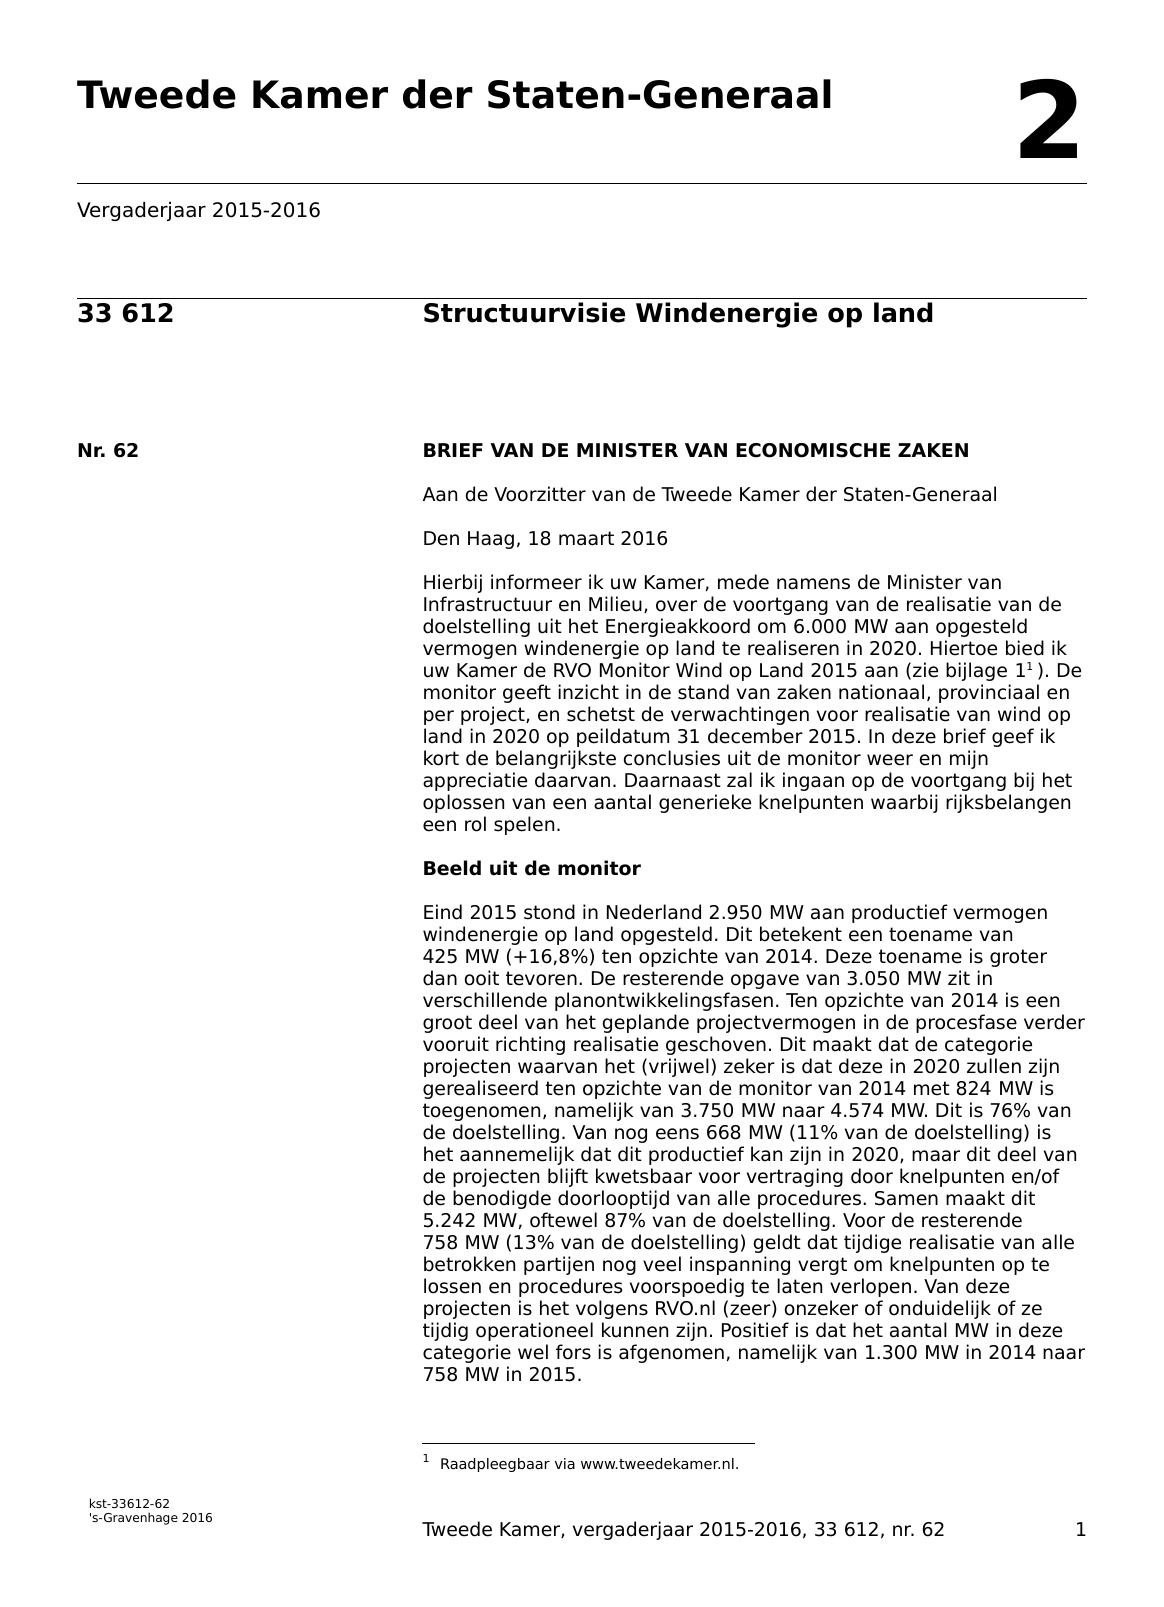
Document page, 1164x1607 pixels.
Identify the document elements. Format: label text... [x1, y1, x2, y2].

text Hierbij informeer ik uw Kamer, mede namens de Minister van Infrastructuur en Milieu, over de voortgang van de realisatie van de doelstelling uit het Energieakkoord om 6.000 MW aan opgesteld vermogen windenergie op land te realiseren in 2020. Hiertoe bied ik uw Kamer de RVO Monitor Wind op Land 2015 aan (zie bijlage 1). De monitor geeft inzicht in de stand van zaken nationaal, provinciaal en per project, en schetst de verwachtingen voor realisatie van wind op land in 2020 op peildatum 31 december 2015. In deze brief geef ik kort de belangrijkste conclusies uit de monitor weer en mijn appreciatie daarvan. Daarnaast zal ik ingaan op de voortgang bij het oplossen van een aantal generieke knelpunten waarbij rijksbelangen een rol spelen. [422, 572, 1087, 836]
table_header 2 [886, 59, 1087, 183]
text Eind 2015 stond in Nederland 2.950 MW aan productief vermogen windenergie op land opgesteld. Dit betekent een toename van 425 MW (+16,8%) ten opzichte van 2014. Deze toename is groter dan ooit tevoren. De resterende opgave van 3.050 MW zit in verschillende planontwikkelingsfasen. Ten opzichte van 2014 is een groot deel van het geplande projectvermogen in de procesfase verder vooruit richting realisatie geschoven. Dit maakt dat de categorie projecten waarvan het (vrijwel) zeker is dat deze in 2020 zullen zijn gerealiseerd ten opzichte van de monitor van 2014 met 824 MW is toegenomen, namelijk van 3.750 MW naar 4.574 MW. Dit is 76% van de doelstelling. Van nog eens 668 MW (11% van de doelstelling) is het aannemelijk dat dit productief kan zijn in 2020, maar dit deel van de projecten blijft kwetsbaar voor vertraging door knelpunten en/of de benodigde doorlooptijd van alle procedures. Samen maakt dit 5.242 MW, oftewel 87% van de doelstelling. Voor de resterende 758 MW (13% van de doelstelling) geldt dat tijdige realisatie van alle betrokken partijen nog veel inspanning vergt om knelpunten op te lossen en procedures voorspoedig te laten verlopen. Van deze projecten is het volgens RVO.nl (zeer) onzeker of onduidelijk of ze tijdig operationeel kunnen zijn. Positief is dat het aantal MW in deze categorie wel fors is afgenomen, namelijk van 1.300 MW in 2014 naar 758 MW in 2015. [422, 902, 1087, 1386]
subtitle Nr. 62 BRIEF VAN DE MINISTER VAN ECONOMISCHE ZAKEN [77, 440, 1087, 462]
text Raadpleegbaar via www.tweedekamer.nl. [422, 1452, 1087, 1474]
table_cell Vergaderjaar 2015-2016 [77, 184, 1087, 298]
text Den Haag, 18 maart 2016 [422, 528, 1087, 550]
text kst-33612-62 [88, 1497, 323, 1511]
table_header Tweede Kamer der Staten-Generaal [77, 59, 886, 183]
subtitle Beeld uit de monitor [422, 858, 1087, 880]
text 's-Gravenhage 2016 [88, 1511, 323, 1525]
subtitle 33 612 Structuurvisie Windenergie op land [77, 299, 1087, 329]
text Aan de Voorzitter van de Tweede Kamer der Staten-Generaal [422, 484, 1087, 506]
